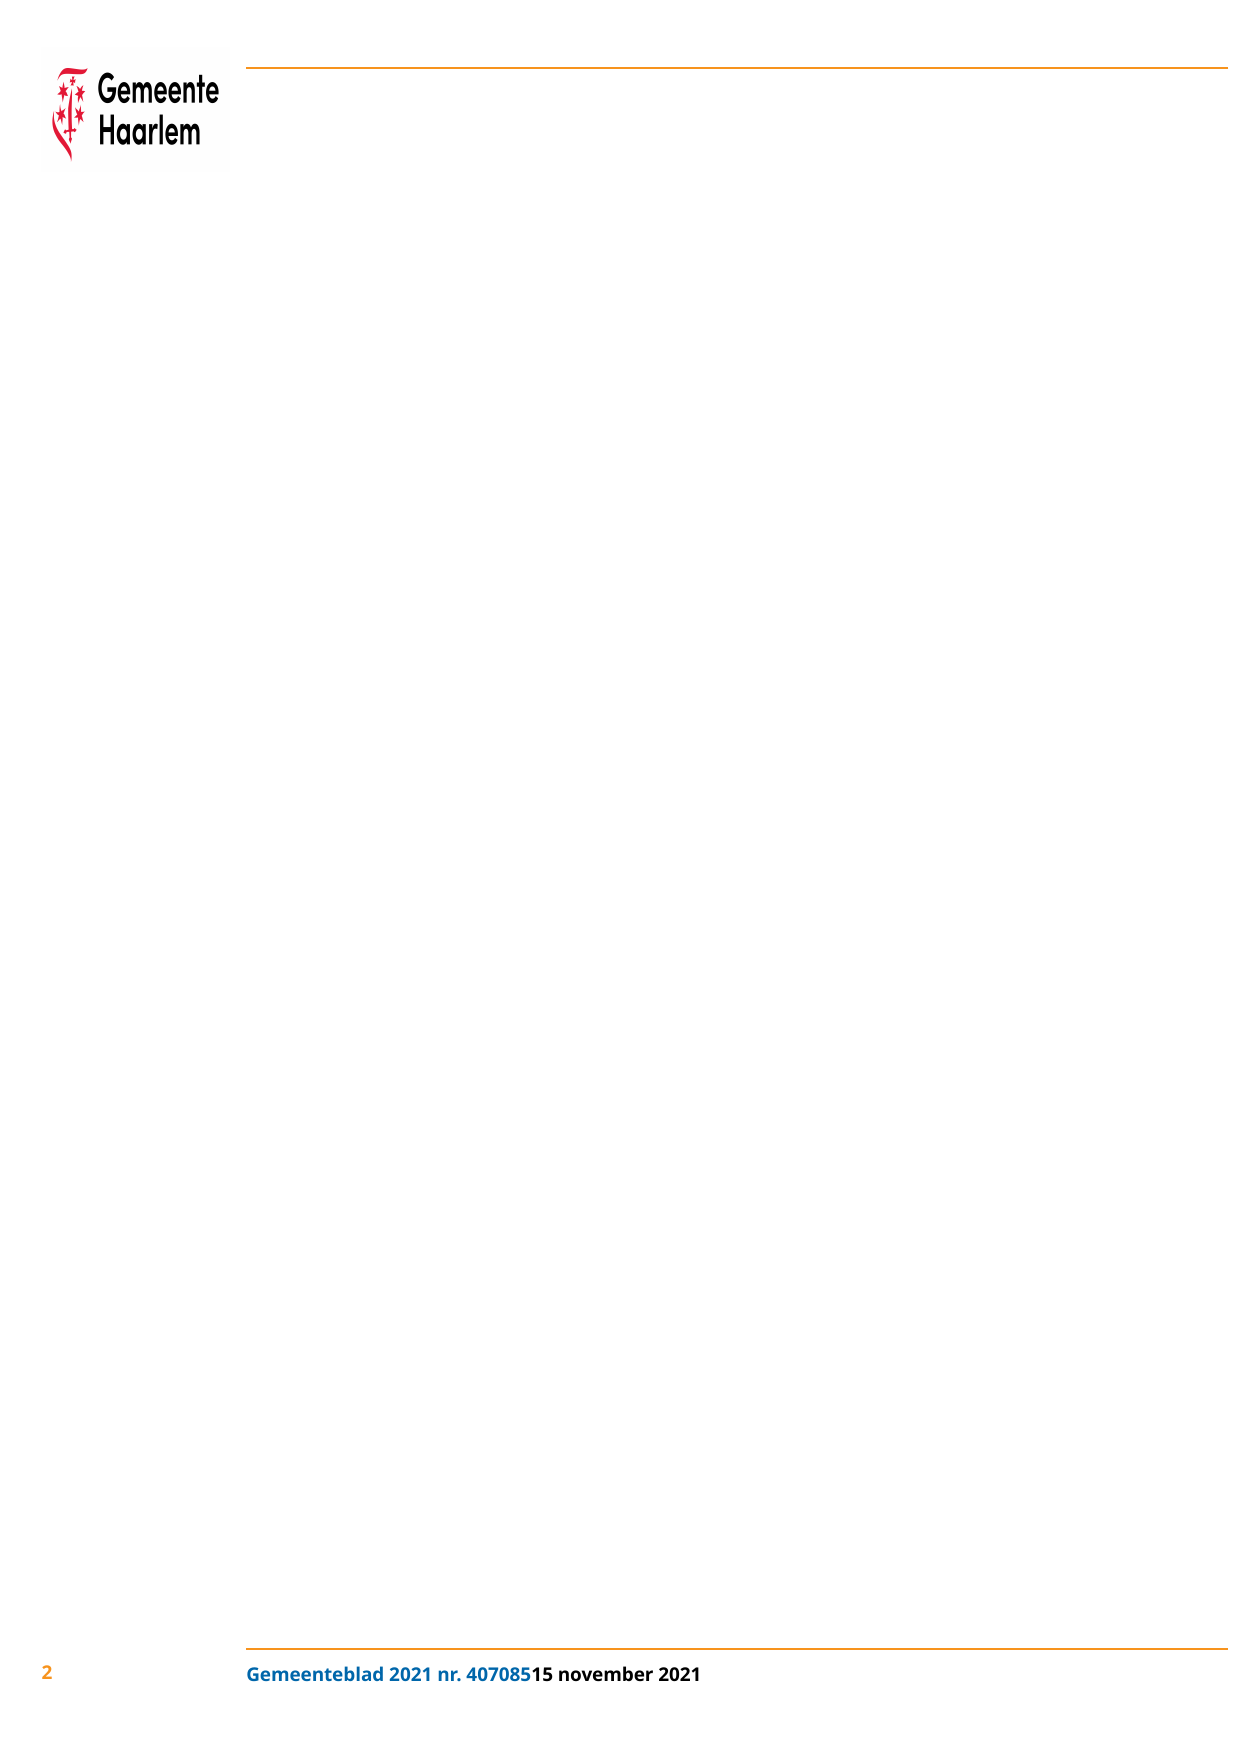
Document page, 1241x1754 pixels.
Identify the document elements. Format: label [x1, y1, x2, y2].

picture [41, 47, 231, 172]
